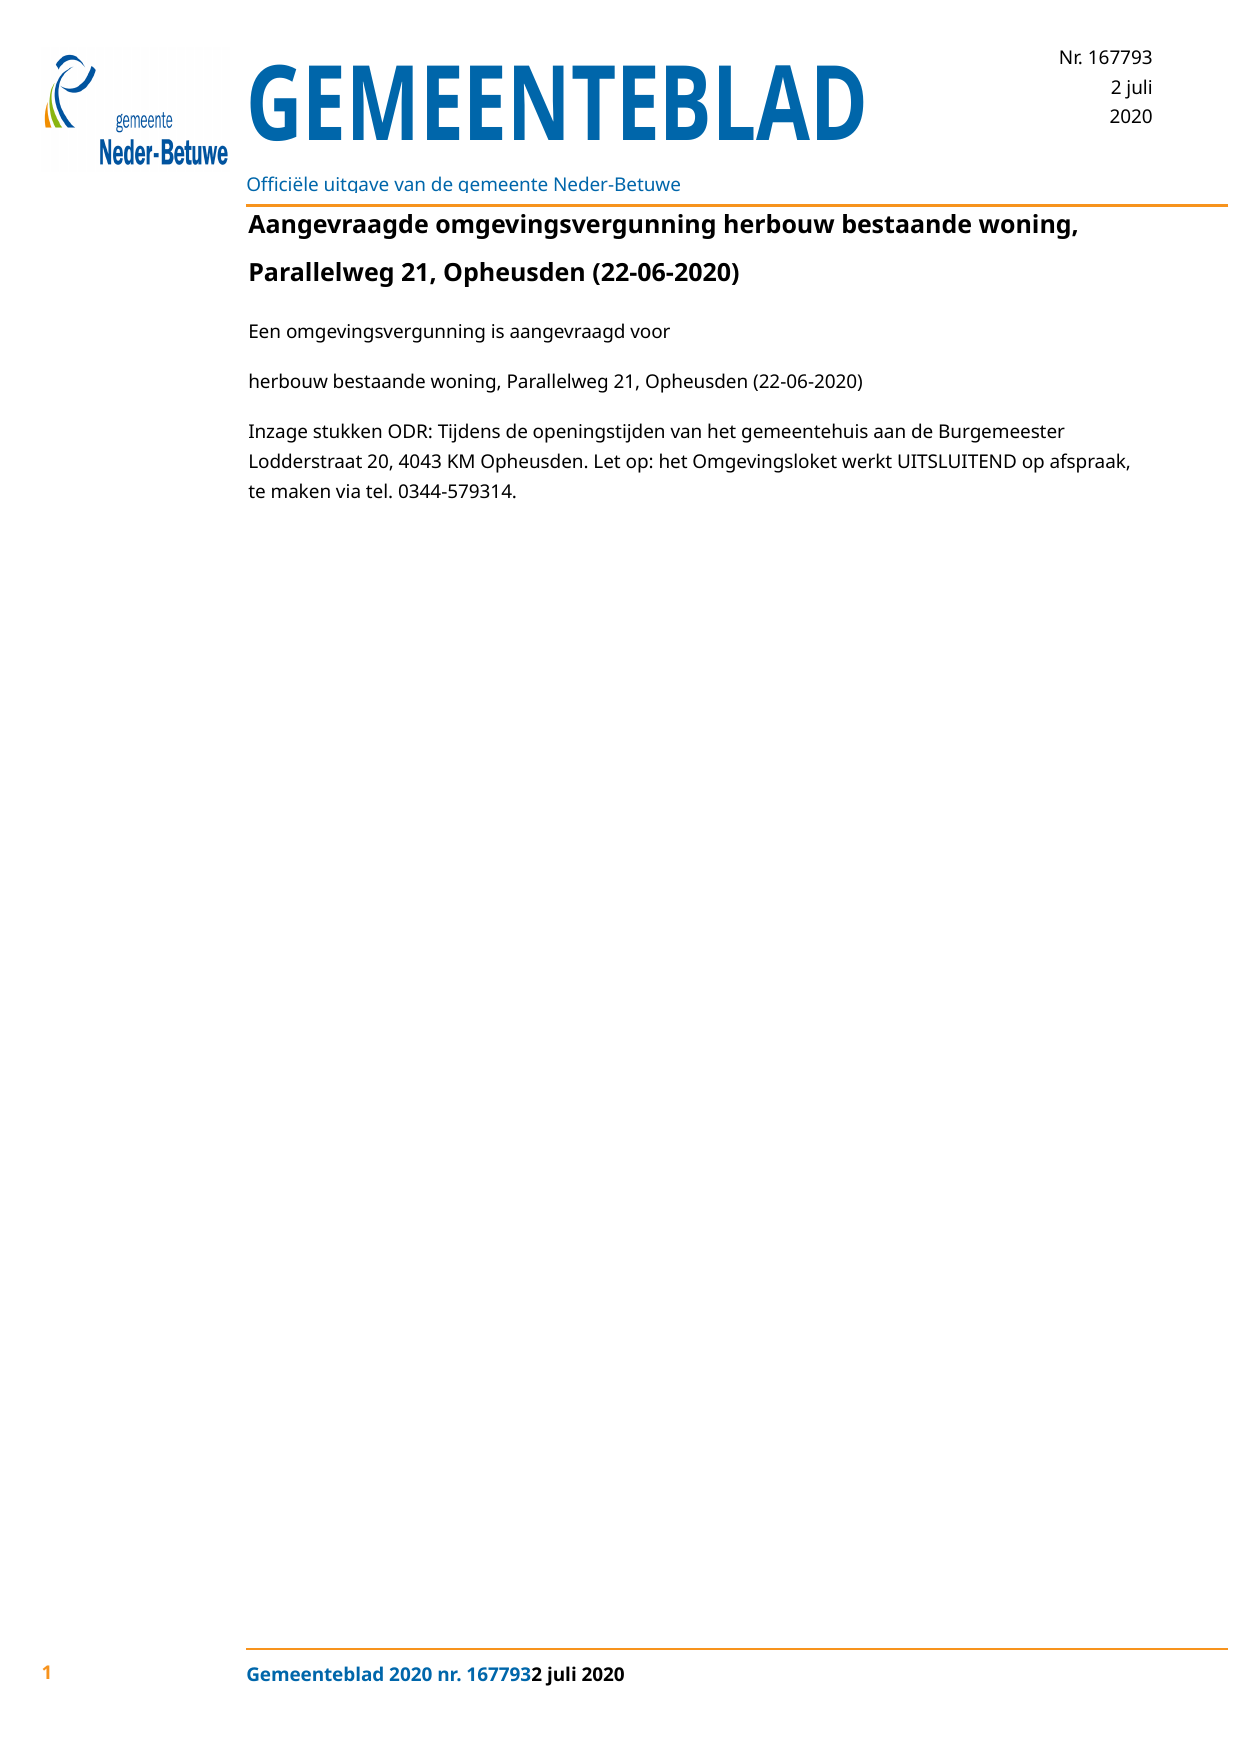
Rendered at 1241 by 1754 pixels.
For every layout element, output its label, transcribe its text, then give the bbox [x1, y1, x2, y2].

text Inzage stukken ODR: Tijdens de openingstijden van het gemeentehuis aan de Burgemeester Lodderstraat 20, 4043 KM Opheusden. Let op: het Omgevingsloket werkt UITSLUITEND op afspraak, te maken via tel. 0344-579314. [248, 419, 1152, 504]
text Aangevraagde omgevingsvergunning herbouw bestaande woning, Parallelweg 21, Opheusden (22-06-2020) [248, 207, 1152, 288]
picture [41, 47, 231, 172]
text Een omgevingsvergunning is aangevraagd voor [248, 318, 1152, 344]
text herbouw bestaande woning, Parallelweg 21, Opheusden (22-06-2020) [248, 368, 1152, 394]
